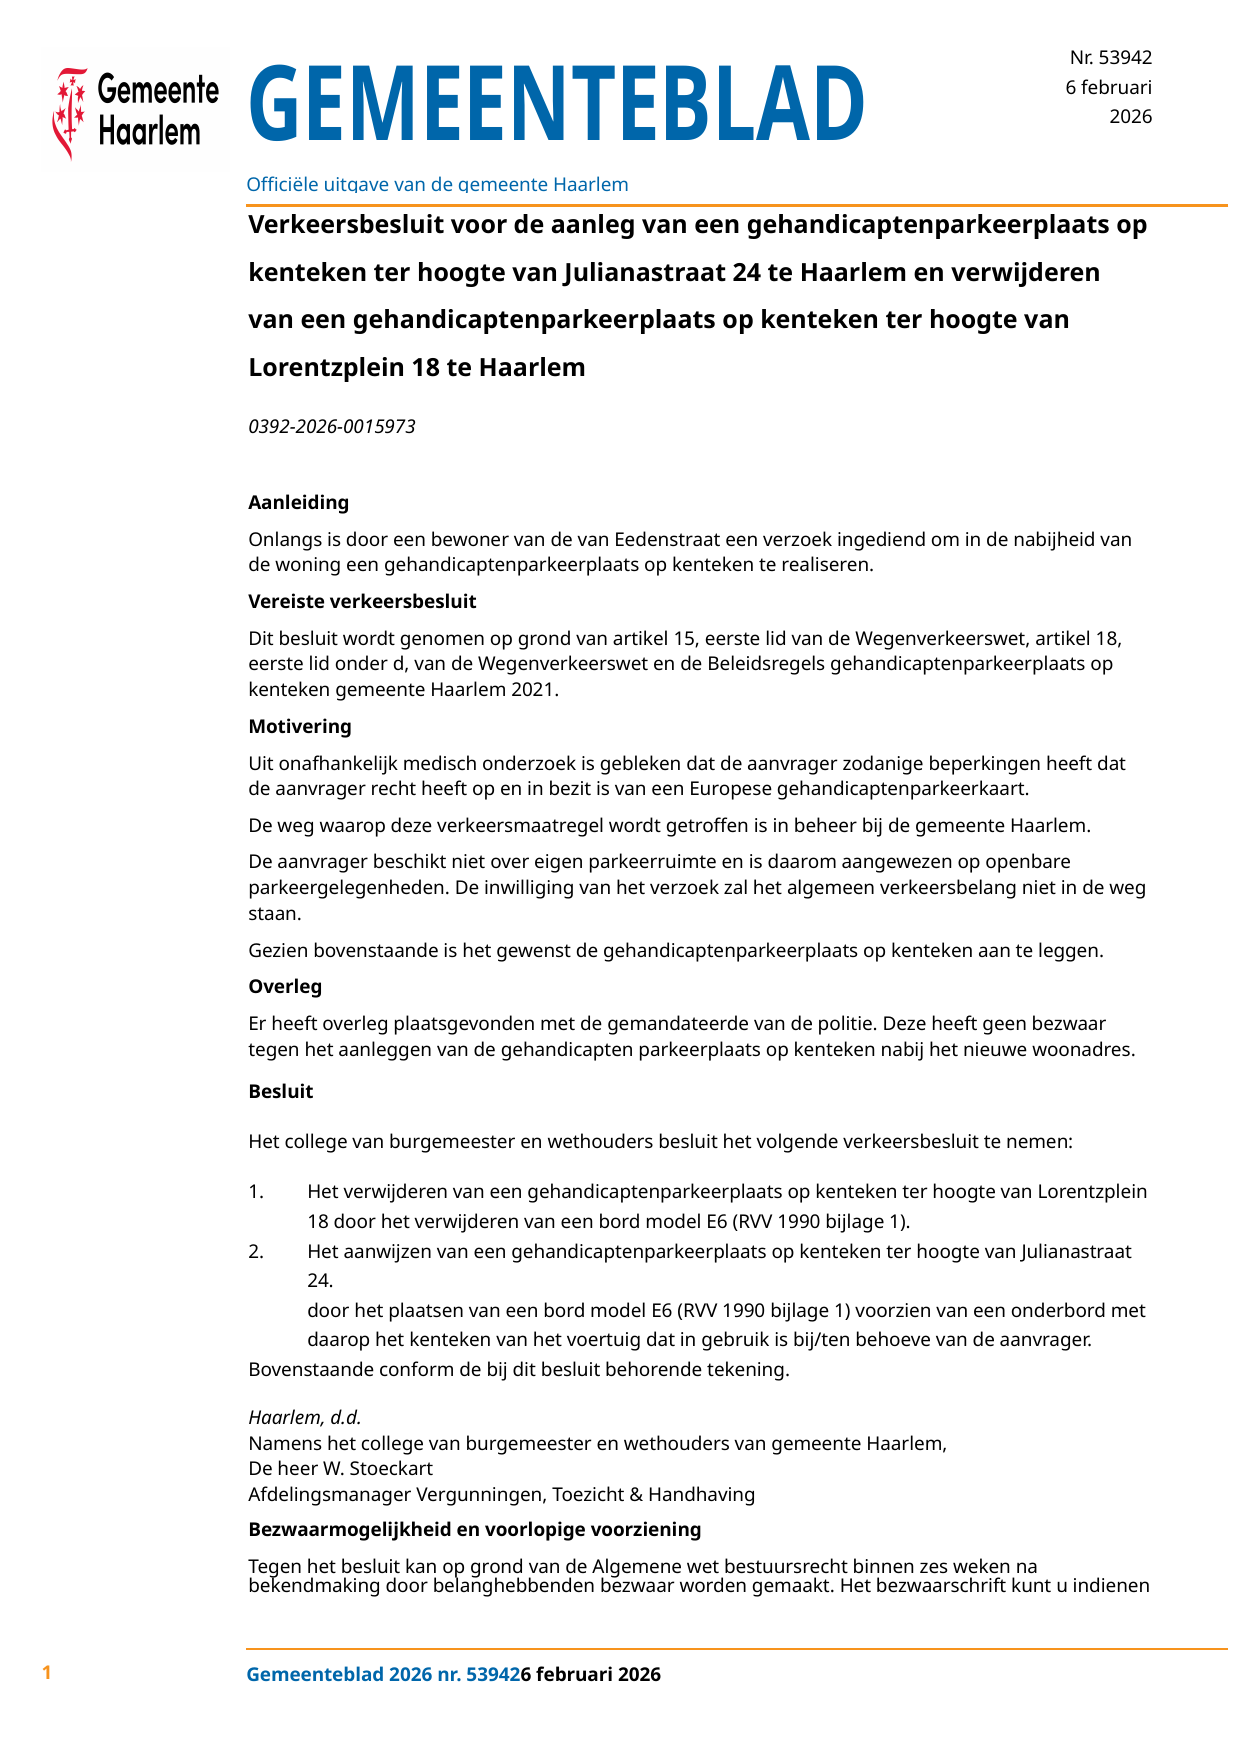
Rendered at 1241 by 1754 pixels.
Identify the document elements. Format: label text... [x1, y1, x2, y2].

text Aanleiding [248, 489, 1152, 515]
text Afdelingsmanager Vergunningen, Toezicht & Handhaving [248, 1481, 1152, 1507]
text Er heeft overleg plaatsgevonden met de gemandateerde van de politie. Deze heeft geen bezwaar tegen het aanleggen van de gehandicapten parkeerplaats op kenteken nabij het nieuwe woonadres. [248, 1010, 1152, 1062]
text Gezien bovenstaande is het gewenst de gehandicaptenparkeerplaats op kenteken aan te leggen. [248, 937, 1152, 963]
text De weg waarop deze verkeersmaatregel wordt getroffen is in beheer bij de gemeente Haarlem. [248, 812, 1152, 838]
text Onlangs is door een bewoner van de van Eedenstraat een verzoek ingediend om in de nabijheid van de woning een gehandicaptenparkeerplaats op kenteken te realiseren. [248, 526, 1152, 577]
text 0392-2026-0015973 [248, 413, 1152, 439]
list door het plaatsen van een bord model E6 (RVV 1990 bijlage 1) voorzien van een onderbord met daarop het kenteken van het voertuig dat in gebruik is bij/ten behoeve van de aanvrager. [248, 1297, 1152, 1352]
text Tegen het besluit kan op grond van de Algemene wet bestuursrecht binnen zes weken na bekendmaking door belanghebbenden bezwaar worden gemaakt. Het bezwaarschrift kunt u indienen [248, 1558, 1152, 1596]
text Haarlem, d.d. [248, 1404, 1152, 1430]
text Uit onafhankelijk medisch onderzoek is gebleken dat de aanvrager zodanige beperkingen heeft dat de aanvrager recht heeft op en in bezit is van een Europese gehandicaptenparkeerkaart. [248, 750, 1152, 801]
list Het aanwijzen van een gehandicaptenparkeerplaats op kenteken ter hoogte van Julianastraat 24. [248, 1238, 1152, 1293]
text Bezwaarmogelijkheid en voorlopige voorziening [248, 1521, 1152, 1540]
text Overleg [248, 973, 1152, 999]
text Vereiste verkeersbesluit [248, 588, 1152, 614]
text Dit besluit wordt genomen op grond van artikel 15, eerste lid van de Wegenverkeerswet, artikel 18, eerste lid onder d, van de Wegenverkeerswet en de Beleidsregels gehandicaptenparkeerplaats op kenteken gemeente Haarlem 2021. [248, 625, 1152, 702]
list Het verwijderen van een gehandicaptenparkeerplaats op kenteken ter hoogte van Lorentzplein 18 door het verwijderen van een bord model E6 (RVV 1990 bijlage 1). [248, 1179, 1152, 1234]
text Namens het college van burgemeester en wethouders van gemeente Haarlem, [248, 1430, 1152, 1456]
text Bovenstaande conform de bij dit besluit behorende tekening. [248, 1356, 1152, 1382]
text Het college van burgemeester en wethouders besluit het volgende verkeersbesluit te nemen: [248, 1128, 1152, 1154]
text Verkeersbesluit voor de aanleg van een gehandicaptenparkeerplaats op kenteken ter hoogte van Julianastraat 24 te Haarlem en verwijderen van een gehandicaptenparkeerplaats op kenteken ter hoogte van Lorentzplein 18 te Haarlem [248, 207, 1152, 384]
text De aanvrager beschikt niet over eigen parkeerruimte en is daarom aangewezen op openbare parkeergelegenheden. De inwilliging van het verzoek zal het algemeen verkeersbelang niet in de weg staan. [248, 849, 1152, 926]
picture [41, 47, 231, 172]
text De heer W. Stoeckart [248, 1456, 1152, 1481]
text Motivering [248, 713, 1152, 739]
text Besluit [248, 1078, 1152, 1104]
